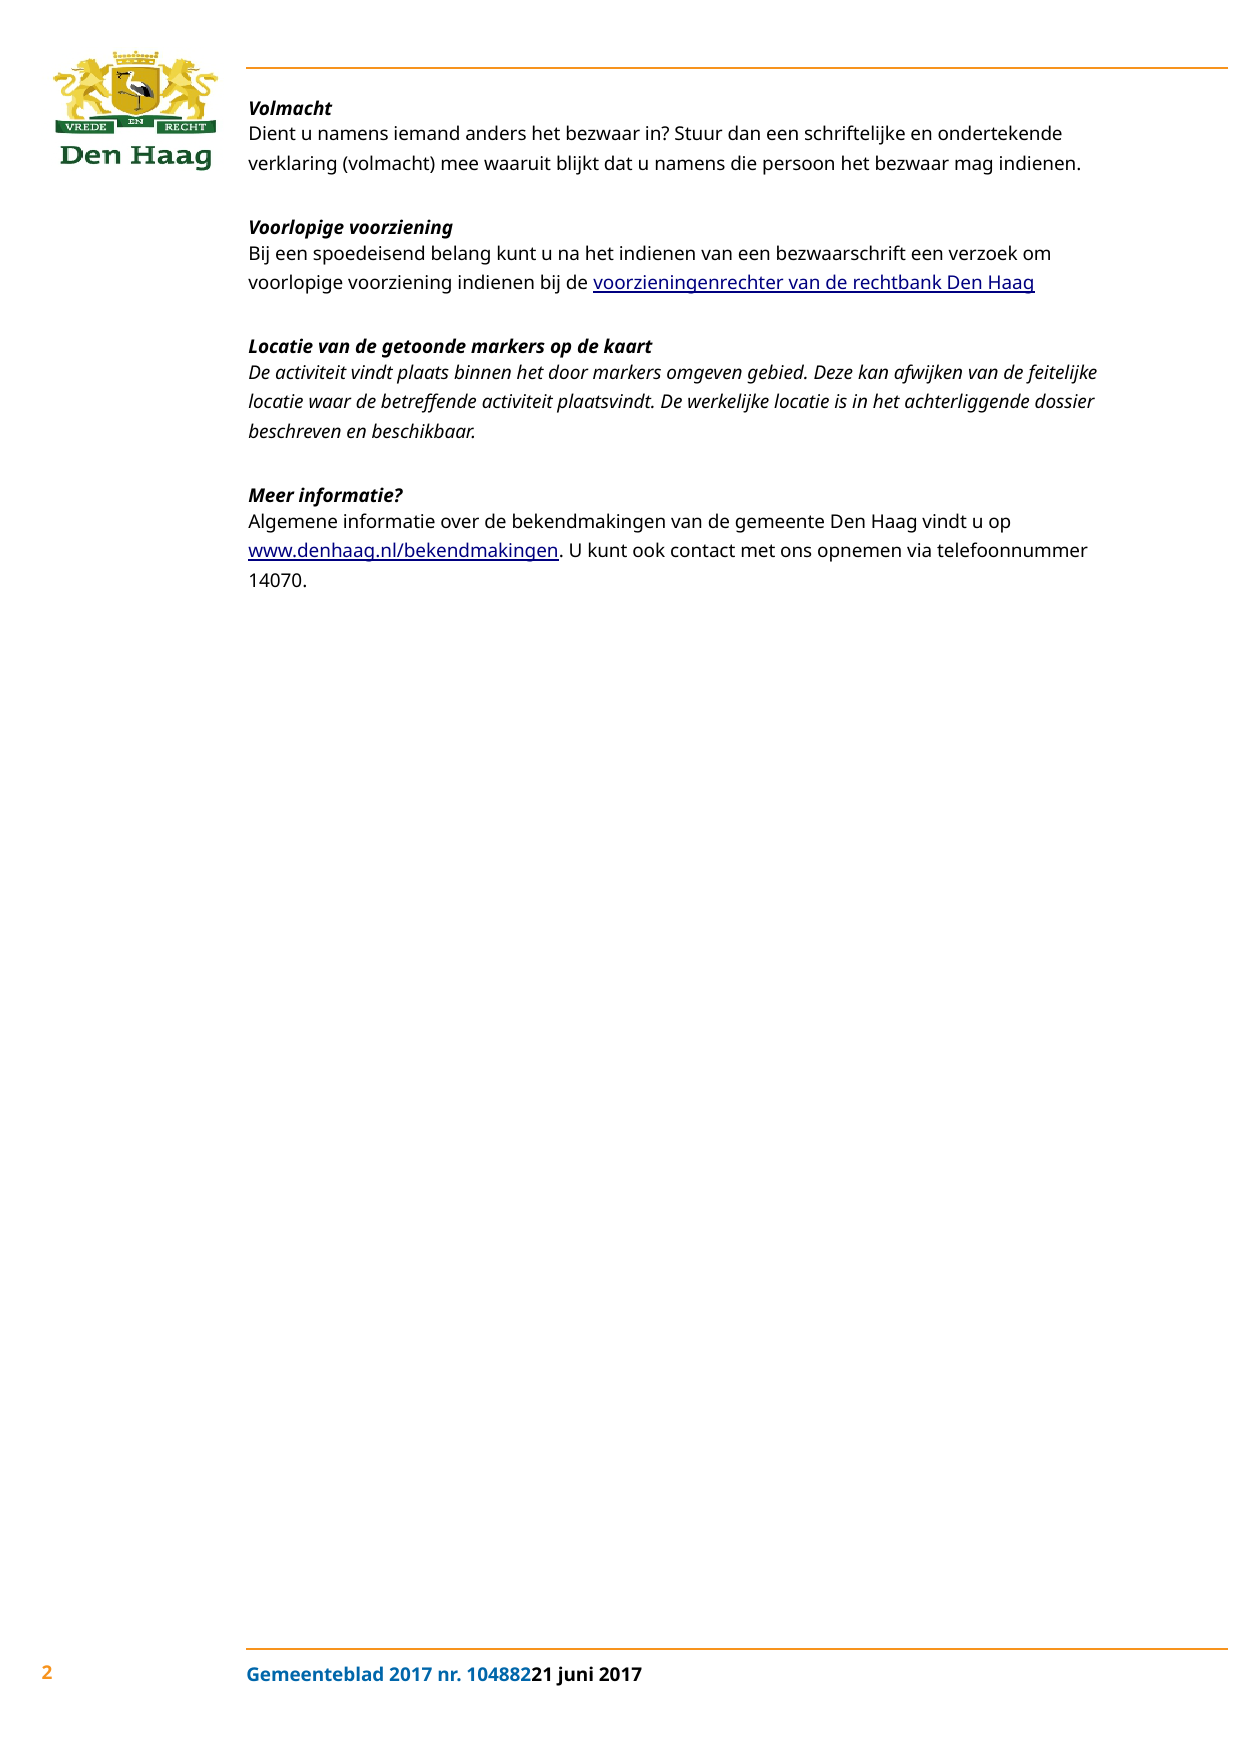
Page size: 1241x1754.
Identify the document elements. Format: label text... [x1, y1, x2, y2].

picture [41, 47, 231, 172]
text Locatie van de getoonde markers op de kaart [248, 333, 1152, 359]
text Volmacht [248, 95, 1152, 121]
text Algemene informatie over de bekendmakingen van de gemeente Den Haag vindt u op www.denhaag.nl/bekendmakingen. U kunt ook contact met ons opnemen via telefoonnummer 14070. [248, 508, 1152, 593]
text Dient u namens iemand anders het bezwaar in? Stuur dan een schriftelijke en ondertekende verklaring (volmacht) mee waaruit blijkt dat u namens die persoon het bezwaar mag indienen. [248, 121, 1152, 176]
text Meer informatie? [248, 482, 1152, 508]
text Voorlopige voorziening [248, 214, 1152, 240]
text Bij een spoedeisend belang kunt u na het indienen van een bezwaarschrift een verzoek om voorlopige voorziening indienen bij de voorzieningenrechter van de rechtbank Den Haag [248, 240, 1152, 295]
text De activiteit vindt plaats binnen het door markers omgeven gebied. Deze kan afwijken van de feitelijke locatie waar de betreffende activiteit plaatsvindt. De werkelijke locatie is in het achterliggende dossier beschreven en beschikbaar. [248, 359, 1152, 444]
